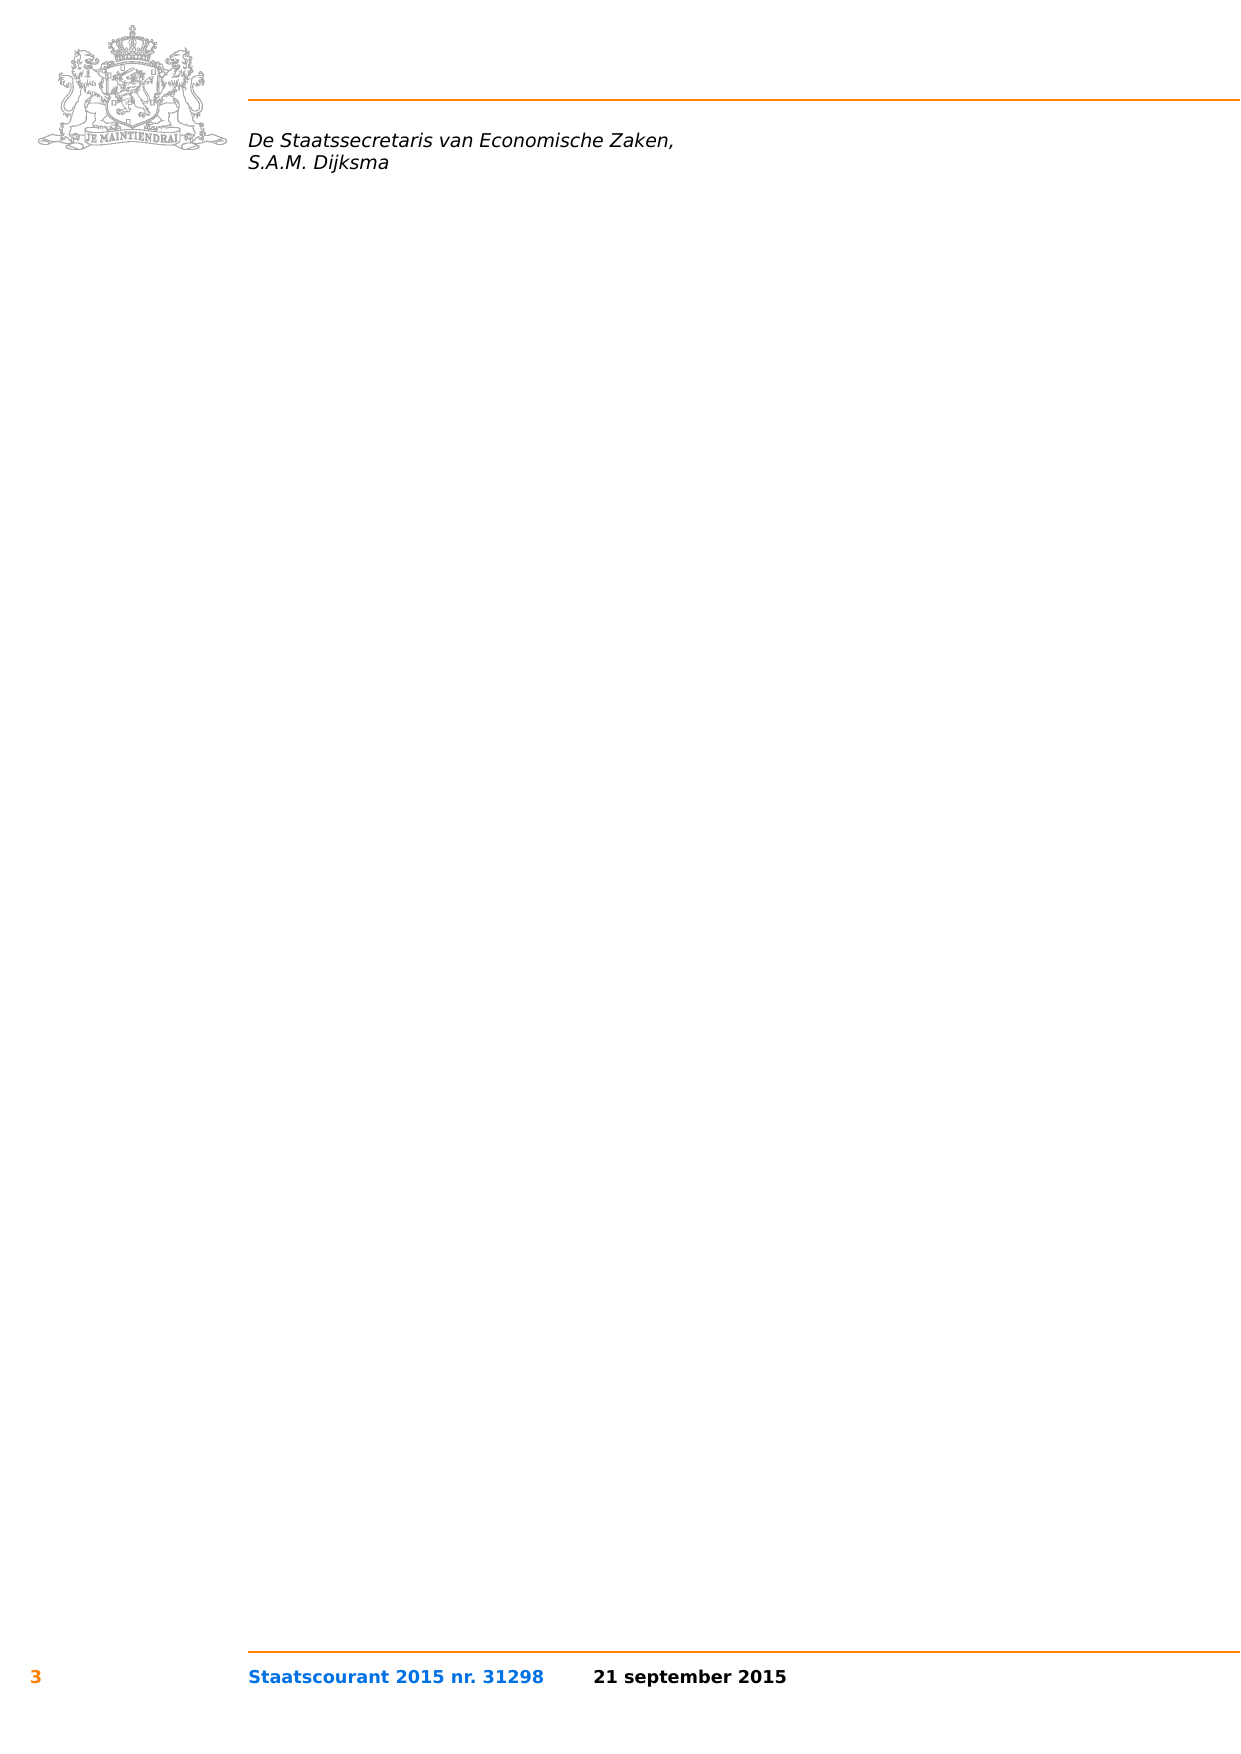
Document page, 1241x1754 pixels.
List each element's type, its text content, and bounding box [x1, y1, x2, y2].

text De Staatssecretaris van Economische Zaken, S.A.M. Dijksma [248, 130, 1163, 174]
picture [38, 25, 227, 150]
